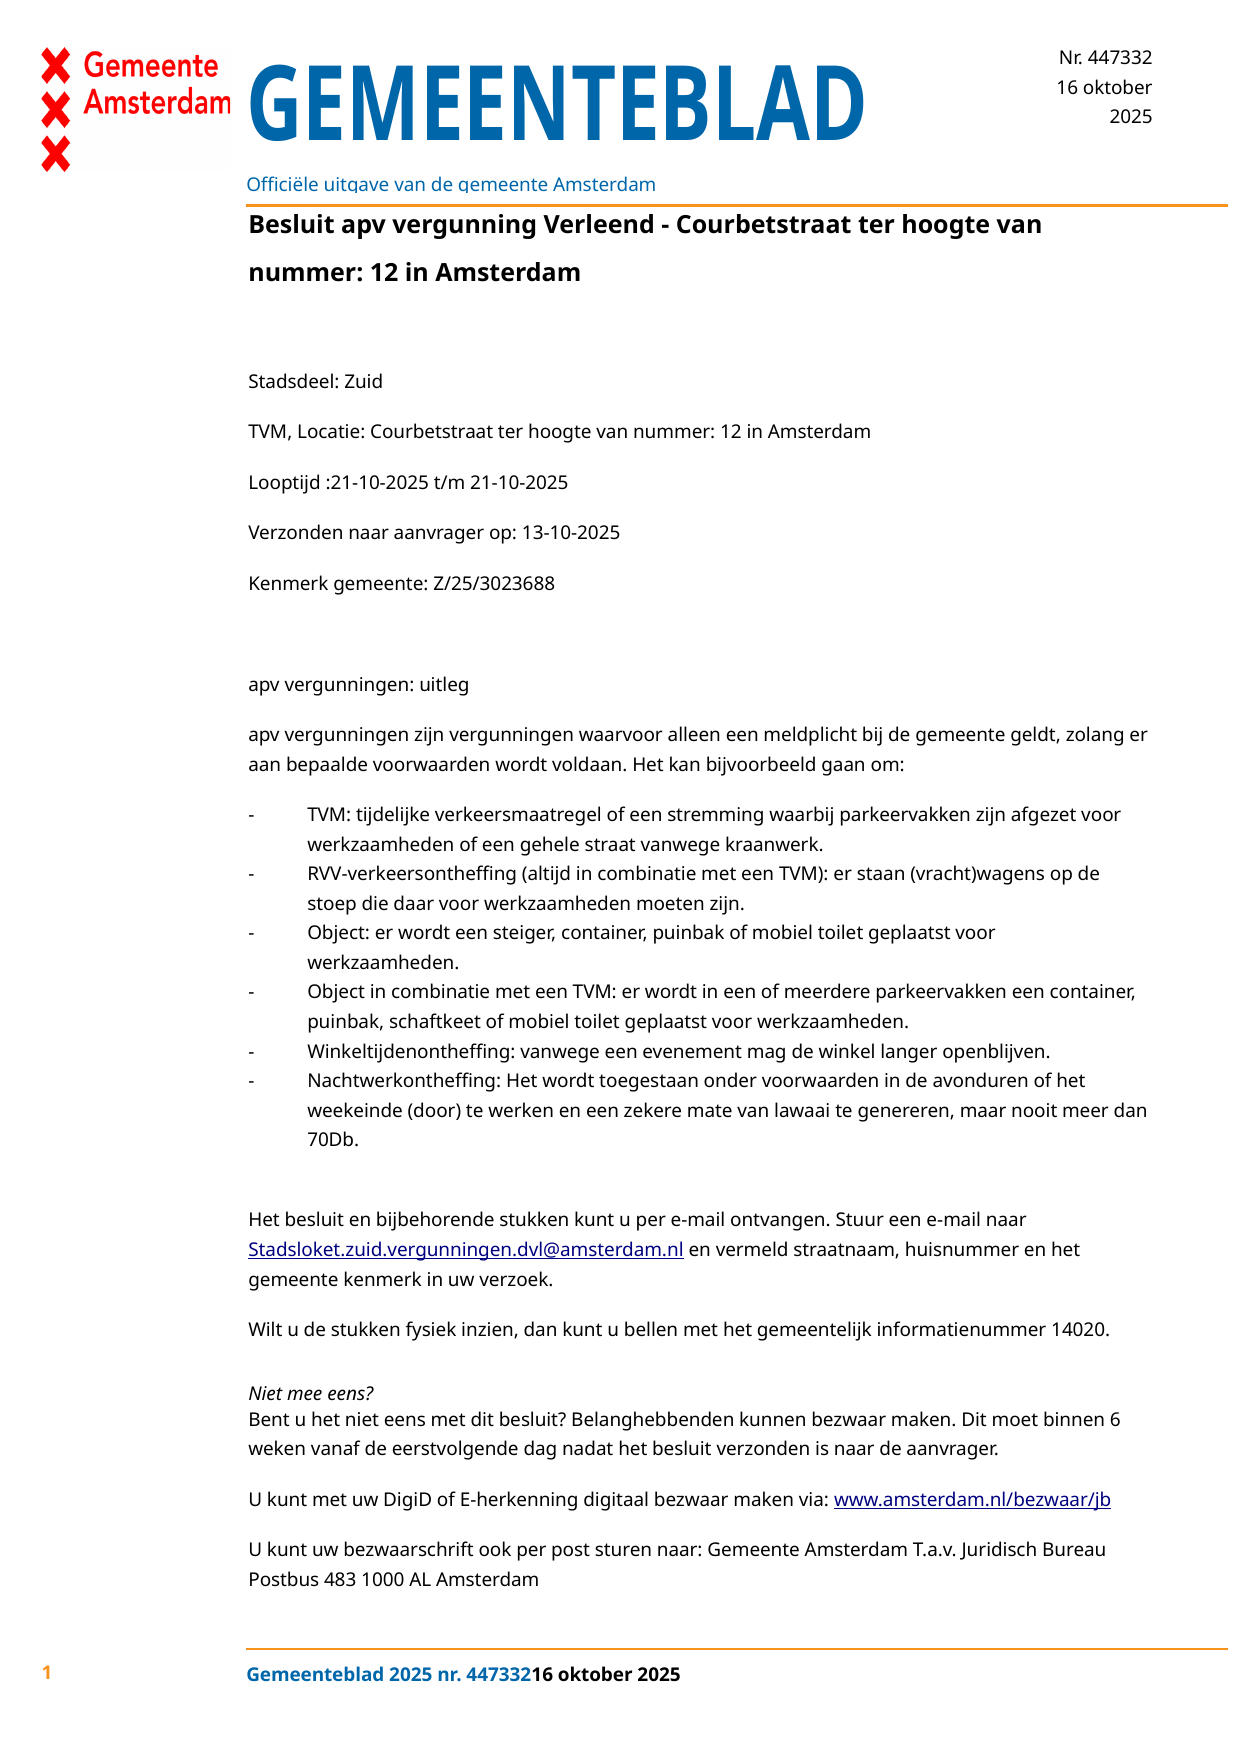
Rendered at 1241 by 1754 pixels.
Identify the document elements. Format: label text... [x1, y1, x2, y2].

list Winkeltijdenontheffing: vanwege een evenement mag de winkel langer openblijven. [248, 1038, 1152, 1064]
list Object: er wordt een steiger, container, puinbak of mobiel toilet geplaatst voor werkzaamheden. [248, 919, 1152, 975]
text TVM, Locatie: Courbetstraat ter hoogte van nummer: 12 in Amsterdam [248, 419, 1152, 444]
text Kenmerk gemeente: Z/25/3023688 [248, 570, 1152, 596]
list Nachtwerkontheffing: Het wordt toegestaan onder voorwaarden in de avonduren of het weekeinde (door) te werken en een zekere mate van lawaai te genereren, maar nooit meer dan 70Db. [248, 1067, 1152, 1152]
text Besluit apv vergunning Verleend - Courbetstraat ter hoogte van nummer: 12 in Amsterdam [248, 207, 1152, 288]
text apv vergunningen zijn vergunningen waarvoor alleen een meldplicht bij de gemeente geldt, zolang er aan bepaalde voorwaarden wordt voldaan. Het kan bijvoorbeeld gaan om: [248, 721, 1152, 777]
text Niet mee eens? [248, 1380, 1152, 1406]
text Looptijd :21-10-2025 t/m 21-10-2025 [248, 469, 1152, 495]
text Verzonden naar aanvrager op: 13-10-2025 [248, 519, 1152, 545]
text Het besluit en bijbehorende stukken kunt u per e-mail ontvangen. Stuur een e-mail naar Stadsloket.zuid.vergunningen.dvl@amsterdam.nl en vermeld straatnaam, huisnummer en het gemeente kenmerk in uw verzoek. [248, 1207, 1152, 1292]
text Stadsdeel: Zuid [248, 368, 1152, 394]
text U kunt uw bezwaarschrift ook per post sturen naar: Gemeente Amsterdam T.a.v. Juridisch Bureau Postbus 483 1000 AL Amsterdam [248, 1536, 1152, 1592]
list Object in combinatie met een TVM: er wordt in een of meerdere parkeervakken een container, puinbak, schaftkeet of mobiel toilet geplaatst voor werkzaamheden. [248, 979, 1152, 1034]
picture [41, 47, 231, 172]
list RVV-verkeersontheffing (altijd in combinatie met een TVM): er staan (vracht)wagens op de stoep die daar voor werkzaamheden moeten zijn. [248, 860, 1152, 916]
list TVM: tijdelijke verkeersmaatregel of een stremming waarbij parkeervakken zijn afgezet voor werkzaamheden of een gehele straat vanwege kraanwerk. [248, 801, 1152, 857]
text Wilt u de stukken fysiek inzien, dan kunt u bellen met het gemeentelijk informatienummer 14020. [248, 1316, 1152, 1342]
text U kunt met uw DigiD of E-herkenning digitaal bezwaar maken via: www.amsterdam.nl/bezwaar/jb [248, 1486, 1152, 1512]
text apv vergunningen: uitleg [248, 671, 1152, 697]
text Bent u het niet eens met dit besluit? Belanghebbenden kunnen bezwaar maken. Dit moet binnen 6 weken vanaf de eerstvolgende dag nadat het besluit verzonden is naar de aanvrager. [248, 1406, 1152, 1461]
